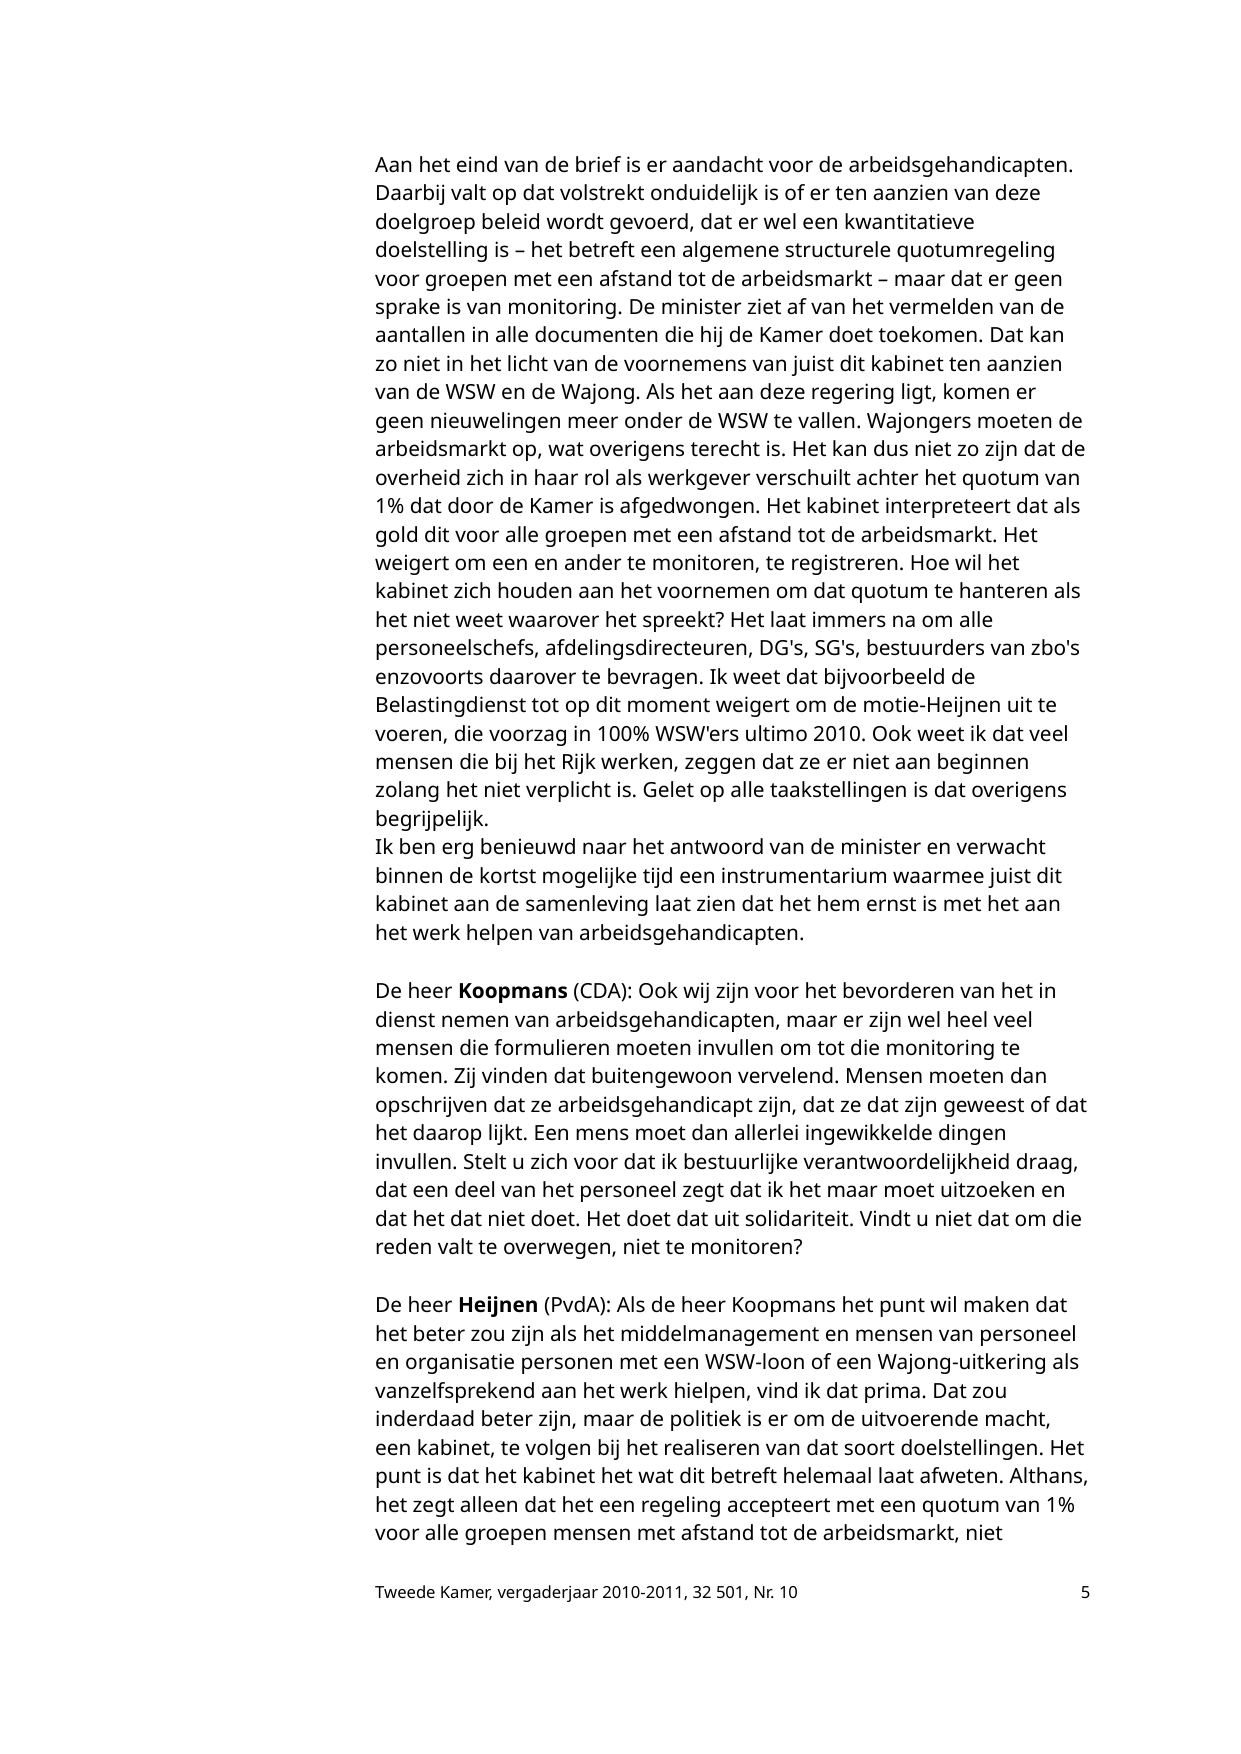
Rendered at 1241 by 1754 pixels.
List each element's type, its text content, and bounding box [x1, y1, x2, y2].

text Aan het eind van de brief is er aandacht voor de arbeidsgehandicapten. Daarbij valt op dat volstrekt onduidelijk is of er ten aanzien van deze doelgroep beleid wordt gevoerd, dat er wel een kwantitatieve doelstelling is – het betreft een algemene structurele quotumregeling voor groepen met een afstand tot de arbeidsmarkt – maar dat er geen sprake is van monitoring. De minister ziet af van het vermelden van de aantallen in alle documenten die hij de Kamer doet toekomen. Dat kan zo niet in het licht van de voornemens van juist dit kabinet ten aanzien van de WSW en de Wajong. Als het aan deze regering ligt, komen er geen nieuwelingen meer onder de WSW te vallen. Wajongers moeten de arbeidsmarkt op, wat overigens terecht is. Het kan dus niet zo zijn dat de overheid zich in haar rol als werkgever verschuilt achter het quotum van 1% dat door de Kamer is afgedwongen. Het kabinet interpreteert dat als gold dit voor alle groepen met een afstand tot de arbeidsmarkt. Het weigert om een en ander te monitoren, te registreren. Hoe wil het kabinet zich houden aan het voornemen om dat quotum te hanteren als het niet weet waarover het spreekt? Het laat immers na om alle personeelschefs, afdelingsdirecteuren, DG's, SG's, bestuurders van zbo's enzovoorts daarover te bevragen. Ik weet dat bijvoorbeeld de Belastingdienst tot op dit moment weigert om de motie-Heijnen uit te voeren, die voorzag in 100% WSW'ers ultimo 2010. Ook weet ik dat veel mensen die bij het Rijk werken, zeggen dat ze er niet aan beginnen zolang het niet verplicht is. Gelet op alle taakstellingen is dat overigens begrijpelijk. [375, 150, 1090, 832]
text De heer Koopmans (CDA): Ook wij zijn voor het bevorderen van het in dienst nemen van arbeidsgehandicapten, maar er zijn wel heel veel mensen die formulieren moeten invullen om tot die monitoring te komen. Zij vinden dat buitengewoon vervelend. Mensen moeten dan opschrijven dat ze arbeidsgehandicapt zijn, dat ze dat zijn geweest of dat het daarop lijkt. Een mens moet dan allerlei ingewikkelde dingen invullen. Stelt u zich voor dat ik bestuurlijke verantwoordelijkheid draag, dat een deel van het personeel zegt dat ik het maar moet uitzoeken en dat het dat niet doet. Het doet dat uit solidariteit. Vindt u niet dat om die reden valt te overwegen, niet te monitoren? [375, 976, 1090, 1261]
text De heer Heijnen (PvdA): Als de heer Koopmans het punt wil maken dat het beter zou zijn als het middelmanagement en mensen van personeel en organisatie personen met een WSW-loon of een Wajong-uitkering als vanzelfsprekend aan het werk hielpen, vind ik dat prima. Dat zou inderdaad beter zijn, maar de politiek is er om de uitvoerende macht, een kabinet, te volgen bij het realiseren van dat soort doelstellingen. Het punt is dat het kabinet het wat dit betreft helemaal laat afweten. Althans, het zegt alleen dat het een regeling accepteert met een quotum van 1% voor alle groepen mensen met afstand tot de arbeidsmarkt, niet [375, 1291, 1090, 1547]
text Ik ben erg benieuwd naar het antwoord van de minister en verwacht binnen de kortst mogelijke tijd een instrumentarium waarmee juist dit kabinet aan de samenleving laat zien dat het hem ernst is met het aan het werk helpen van arbeidsgehandicapten. [375, 832, 1090, 946]
